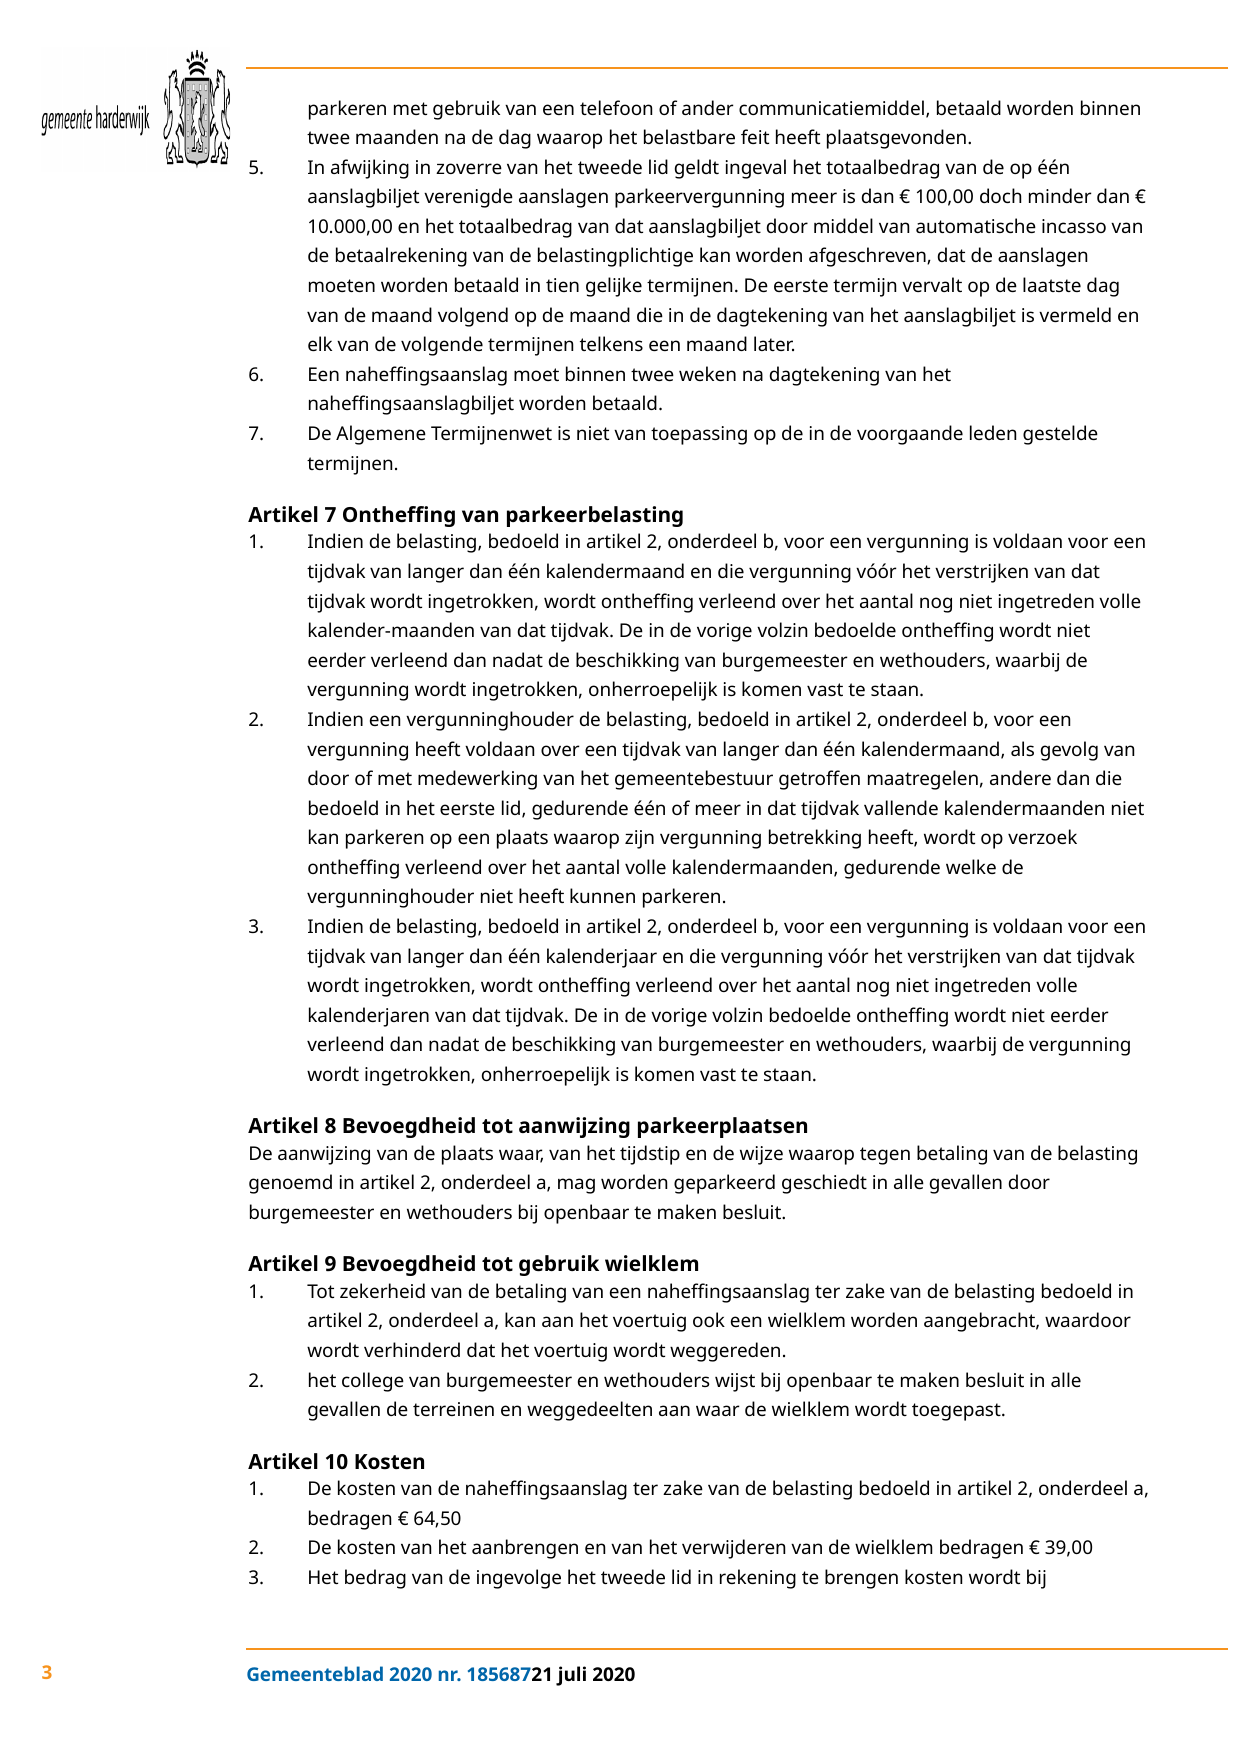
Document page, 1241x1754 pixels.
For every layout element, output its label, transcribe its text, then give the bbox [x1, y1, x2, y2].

list Indien de belasting, bedoeld in artikel 2, onderdeel b, voor een vergunning is voldaan voor een tijdvak van langer dan één kalenderjaar en die vergunning vóór het verstrijken van dat tijdvak wordt ingetrokken, wordt ontheffing verleend over het aantal nog niet ingetreden volle kalenderjaren van dat tijdvak. De in de vorige volzin bedoelde ontheffing wordt niet eerder verleend dan nadat de beschikking van burgemeester en wethouders, waarbij de vergunning wordt ingetrokken, onherroepelijk is komen vast te staan. [248, 913, 1152, 1087]
list Het bedrag van de ingevolge het tweede lid in rekening te brengen kosten wordt bij [248, 1564, 1152, 1590]
list Een naheffingsaanslag moet binnen twee weken na dagtekening van het naheffingsaanslagbiljet worden betaald. [248, 361, 1152, 416]
list Tot zekerheid van de betaling van een naheffingsaanslag ter zake van de belasting bedoeld in artikel 2, onderdeel a, kan aan het voertuig ook een wielklem worden aangebracht, waardoor wordt verhinderd dat het voertuig wordt weggereden. [248, 1278, 1152, 1363]
list Indien de belasting, bedoeld in artikel 2, onderdeel b, voor een vergunning is voldaan voor een tijdvak van langer dan één kalendermaand en die vergunning vóór het verstrijken van dat tijdvak wordt ingetrokken, wordt ontheffing verleend over het aantal nog niet ingetreden volle kalender-maanden van dat tijdvak. De in de vorige volzin bedoelde ontheffing wordt niet eerder verleend dan nadat de beschikking van burgemeester en wethouders, waarbij de vergunning wordt ingetrokken, onherroepelijk is komen vast te staan. [248, 529, 1152, 702]
text Artikel 10 Kosten [248, 1447, 1152, 1475]
text Artikel 8 Bevoegdheid tot aanwijzing parkeerplaatsen [248, 1112, 1152, 1140]
list parkeren met gebruik van een telefoon of ander communicatiemiddel, betaald worden binnen twee maanden na de dag waarop het belastbare feit heeft plaatsgevonden. [248, 95, 1152, 150]
list De Algemene Termijnenwet is niet van toepassing op de in de voorgaande leden gestelde termijnen. [248, 420, 1152, 476]
picture [41, 47, 231, 172]
list De kosten van de naheffingsaanslag ter zake van de belasting bedoeld in artikel 2, onderdeel a, bedragen € 64,50 [248, 1475, 1152, 1531]
text Artikel 7 Ontheffing van parkeerbelasting [248, 500, 1152, 529]
list De kosten van het aanbrengen en van het verwijderen van de wielklem bedragen € 39,00 [248, 1534, 1152, 1560]
text De aanwijzing van de plaats waar, van het tijdstip en de wijze waarop tegen betaling van de belasting genoemd in artikel 2, onderdeel a, mag worden geparkeerd geschiedt in alle gevallen door burgemeester en wethouders bij openbaar te maken besluit. [248, 1140, 1152, 1225]
list het college van burgemeester en wethouders wijst bij openbaar te maken besluit in alle gevallen de terreinen en weggedeelten aan waar de wielklem wordt toegepast. [248, 1367, 1152, 1422]
text Artikel 9 Bevoegdheid tot gebruik wielklem [248, 1249, 1152, 1278]
list Indien een vergunninghouder de belasting, bedoeld in artikel 2, onderdeel b, voor een vergunning heeft voldaan over een tijdvak van langer dan één kalendermaand, als gevolg van door of met medewerking van het gemeentebestuur getroffen maatregelen, andere dan die bedoeld in het eerste lid, gedurende één of meer in dat tijdvak vallende kalendermaanden niet kan parkeren op een plaats waarop zijn vergunning betrekking heeft, wordt op verzoek ontheffing verleend over het aantal volle kalendermaanden, gedurende welke de vergunninghouder niet heeft kunnen parkeren. [248, 706, 1152, 909]
list In afwijking in zoverre van het tweede lid geldt ingeval het totaalbedrag van de op één aanslagbiljet verenigde aanslagen parkeervergunning meer is dan € 100,00 doch minder dan € 10.000,00 en het totaalbedrag van dat aanslagbiljet door middel van automatische incasso van de betaalrekening van de belastingplichtige kan worden afgeschreven, dat de aanslagen moeten worden betaald in tien gelijke termijnen. De eerste termijn vervalt op de laatste dag van de maand volgend op de maand die in de dagtekening van het aanslagbiljet is vermeld en elk van de volgende termijnen telkens een maand later. [248, 154, 1152, 357]
